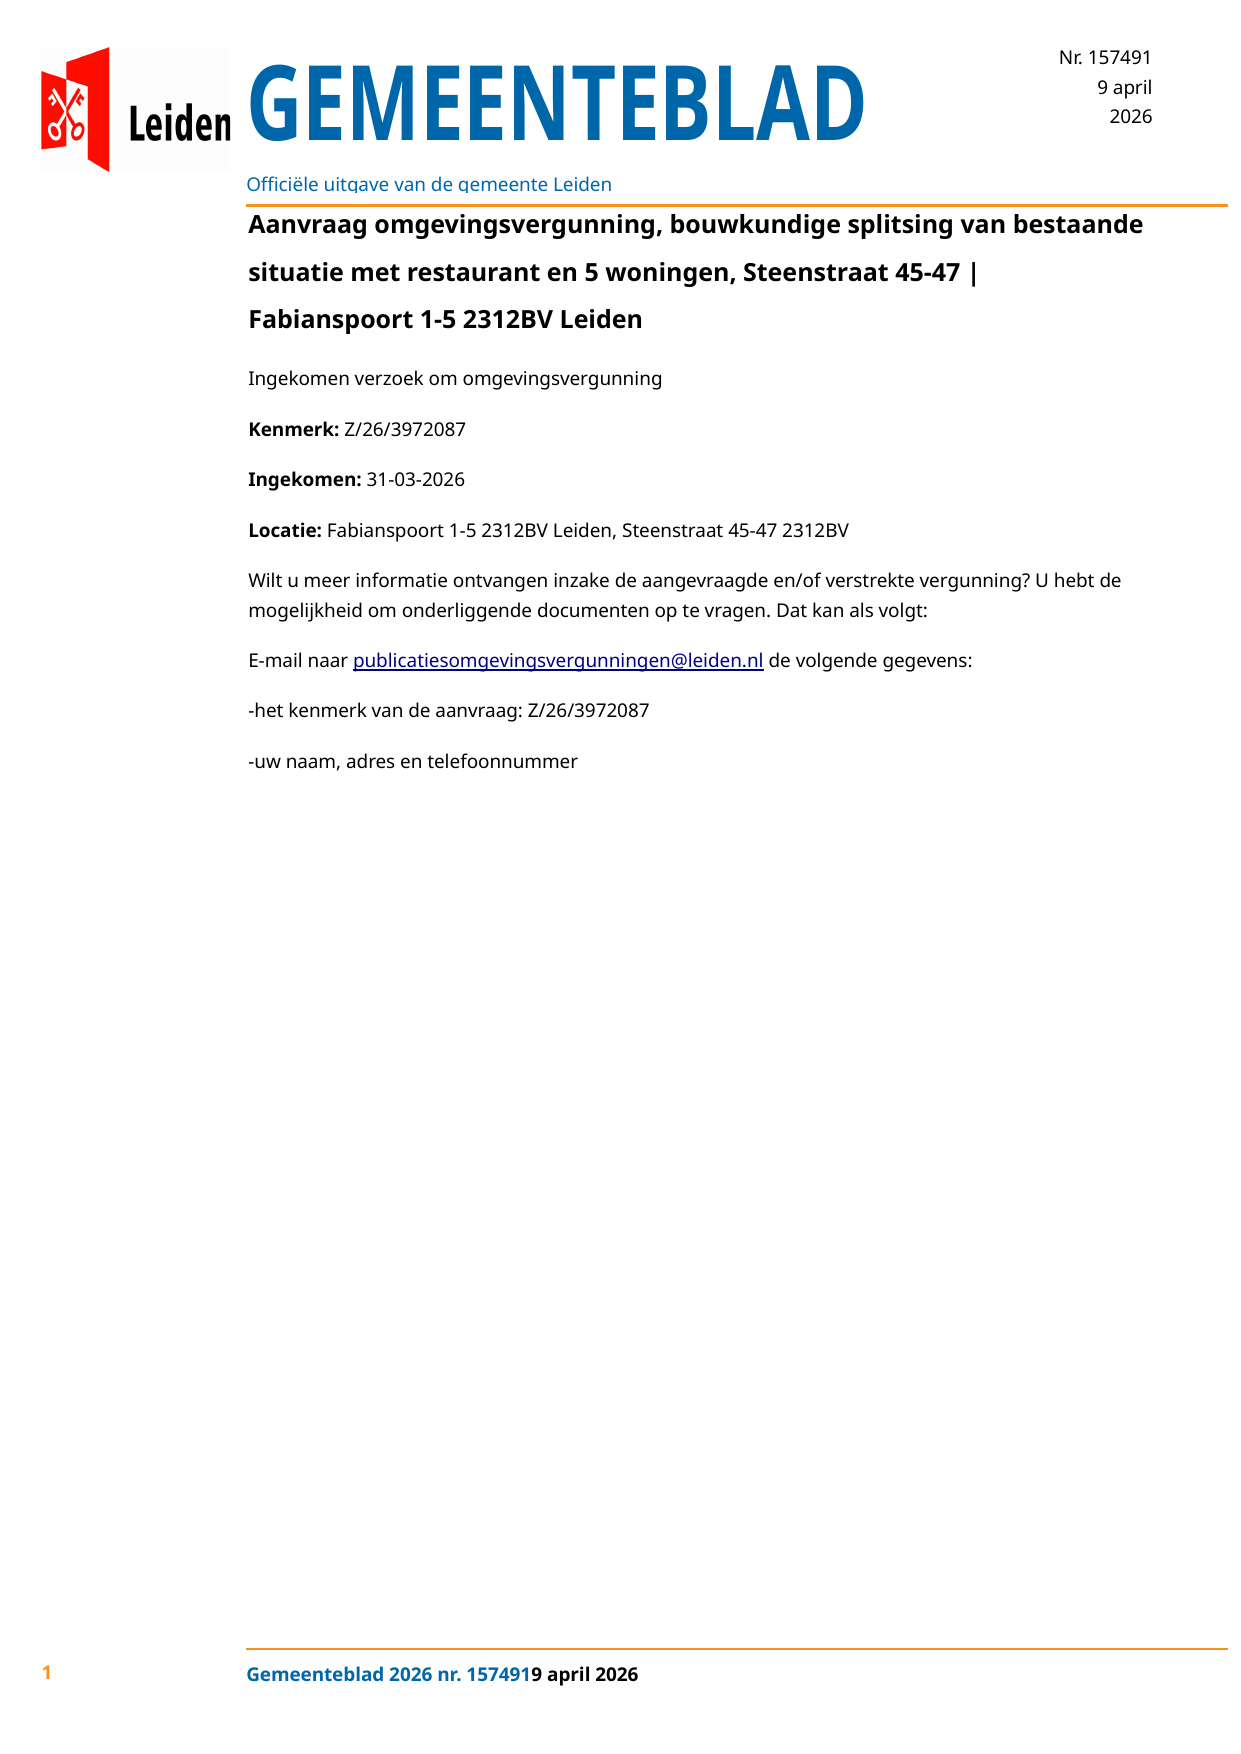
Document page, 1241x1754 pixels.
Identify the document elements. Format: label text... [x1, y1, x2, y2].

picture [41, 47, 231, 172]
text Aanvraag omgevingsvergunning, bouwkundige splitsing van bestaande situatie met restaurant en 5 woningen, Steenstraat 45-47 | Fabianspoort 1-5 2312BV Leiden [248, 207, 1152, 336]
text -uw naam, adres en telefoonnummer [248, 748, 1152, 774]
text Locatie: Fabianspoort 1-5 2312BV Leiden, Steenstraat 45-47 2312BV [248, 517, 1152, 542]
text Kenmerk: Z/26/3972087 [248, 416, 1152, 442]
text Ingekomen verzoek om omgevingsvergunning [248, 366, 1152, 391]
text Wilt u meer informatie ontvangen inzake de aangevraagde en/of verstrekte vergunning? U hebt de mogelijkheid om onderliggende documenten op te vragen. Dat kan als volgt: [248, 567, 1152, 622]
text -het kenmerk van de aanvraag: Z/26/3972087 [248, 698, 1152, 723]
text Ingekomen: 31-03-2026 [248, 466, 1152, 492]
text E-mail naar publicatiesomgevingsvergunningen@leiden.nl de volgende gegevens: [248, 647, 1152, 673]
